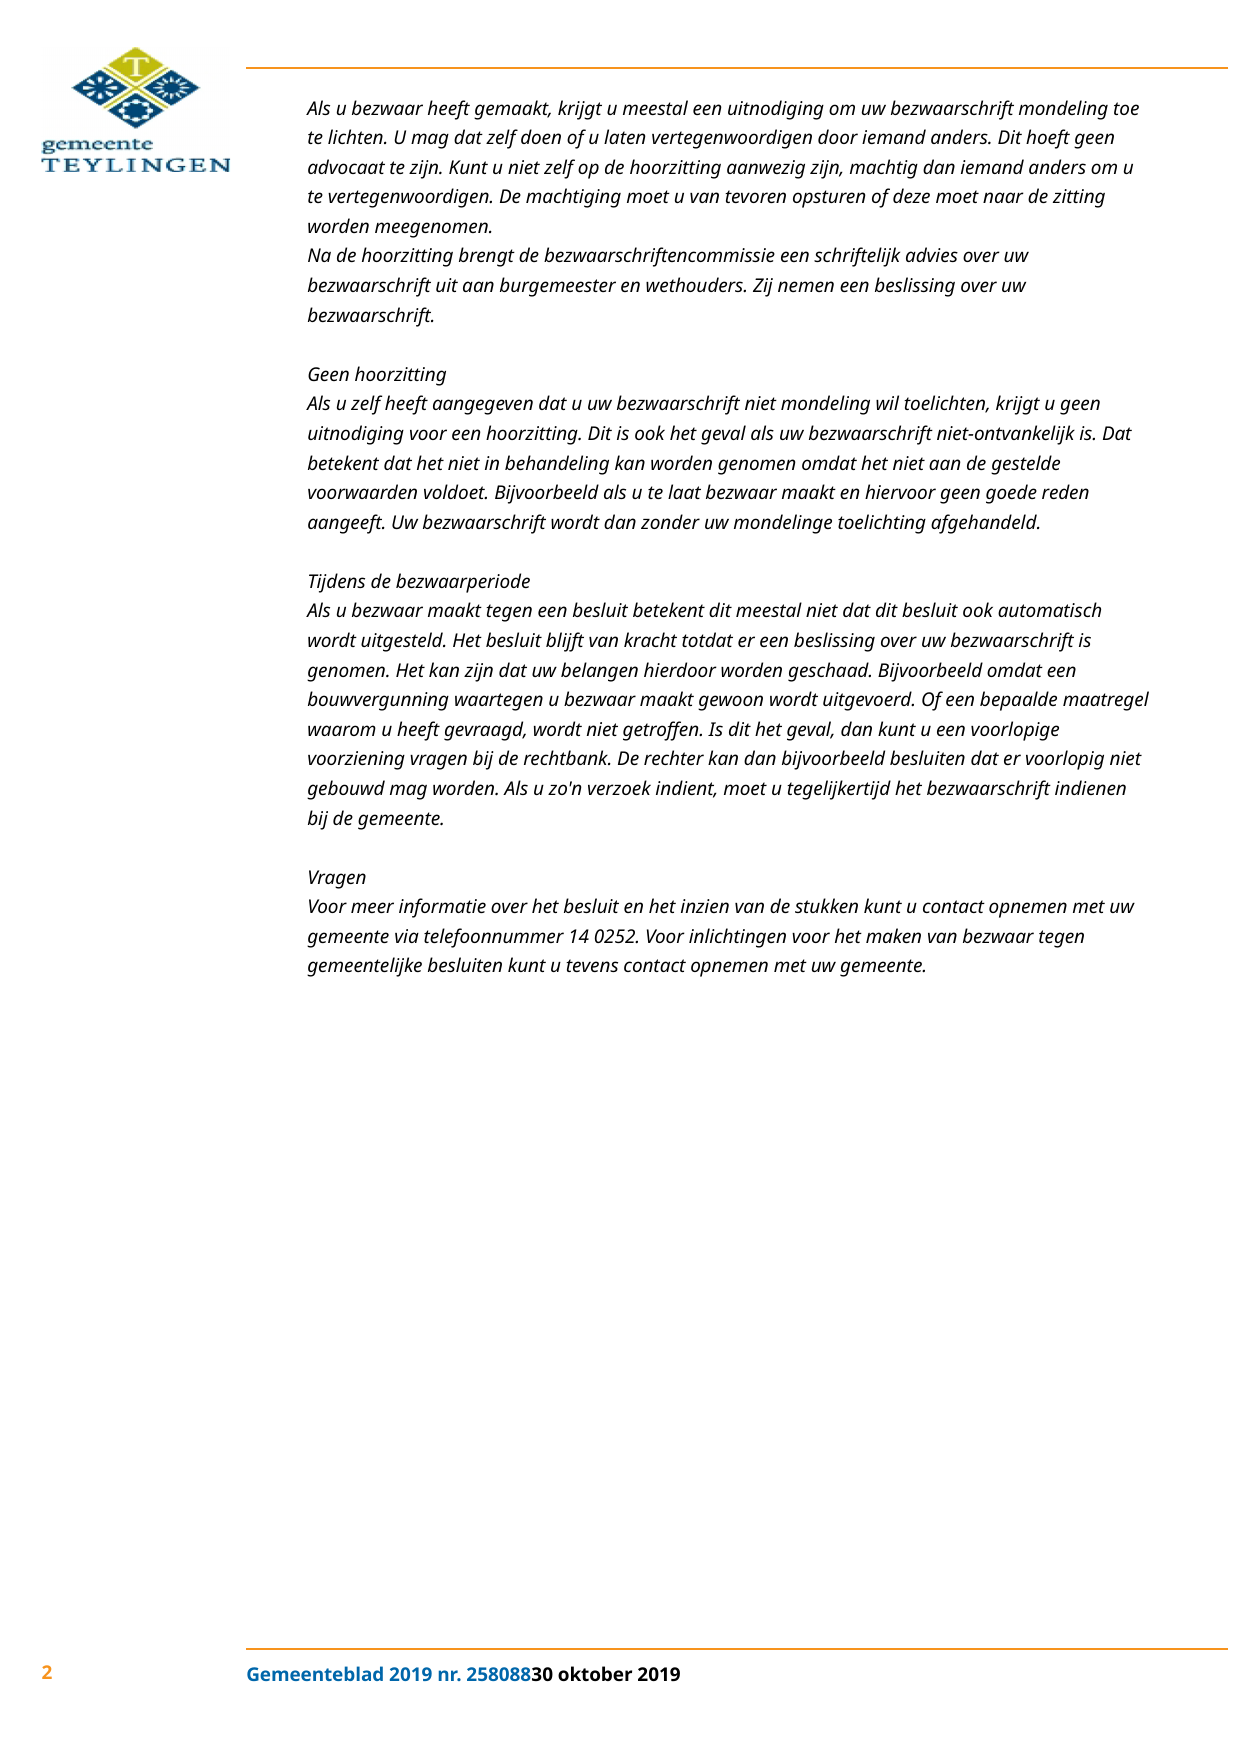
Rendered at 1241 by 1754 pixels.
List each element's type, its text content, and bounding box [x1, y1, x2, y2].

list Na de hoorzitting brengt de bezwaarschriftencommissie een schriftelijk advies over uw bezwaarschrift uit aan burgemeester en wethouders. Zij nemen een beslissing over uw bezwaarschrift. [248, 243, 1152, 328]
list Als u bezwaar maakt tegen een besluit betekent dit meestal niet dat dit besluit ook automatisch wordt uitgesteld. Het besluit blijft van kracht totdat er een beslissing over uw bezwaarschrift is genomen. Het kan zijn dat uw belangen hierdoor worden geschaad. Bijvoorbeeld omdat een bouwvergunning waartegen u bezwaar maakt gewoon wordt uitgevoerd. Of een bepaalde maatregel waarom u heeft gevraagd, wordt niet getroffen. Is dit het geval, dan kunt u een voorlopige voorziening vragen bij de rechtbank. De rechter kan dan bijvoorbeeld besluiten dat er voorlopig niet gebouwd mag worden. Als u zo'n verzoek indient, moet u tegelijkertijd het bezwaarschrift indienen bij de gemeente. [248, 598, 1152, 831]
list Geen hoorzitting [248, 361, 1152, 387]
picture [41, 47, 231, 172]
list Als u bezwaar heeft gemaakt, krijgt u meestal een uitnodiging om uw bezwaarschrift mondeling toe te lichten. U mag dat zelf doen of u laten vertegenwoordigen door iemand anders. Dit hoeft geen advocaat te zijn. Kunt u niet zelf op de hoorzitting aanwezig zijn, machtig dan iemand anders om u te vertegenwoordigen. De machtiging moet u van tevoren opsturen of deze moet naar de zitting worden meegenomen. [248, 95, 1152, 239]
list Voor meer informatie over het besluit en het inzien van de stukken kunt u contact opnemen met uw gemeente via telefoonnummer 14 0252. Voor inlichtingen voor het maken van bezwaar tegen gemeentelijke besluiten kunt u tevens contact opnemen met uw gemeente. [248, 893, 1152, 978]
list Als u zelf heeft aangegeven dat u uw bezwaarschrift niet mondeling wil toelichten, krijgt u geen uitnodiging voor een hoorzitting. Dit is ook het geval als uw bezwaarschrift niet-ontvankelijk is. Dat betekent dat het niet in behandeling kan worden genomen omdat het niet aan de gestelde voorwaarden voldoet. Bijvoorbeeld als u te laat bezwaar maakt en hiervoor geen goede reden aangeeft. Uw bezwaarschrift wordt dan zonder uw mondelinge toelichting afgehandeld. [248, 391, 1152, 535]
list Tijdens de bezwaarperiode [248, 568, 1152, 594]
list Vragen [248, 864, 1152, 890]
